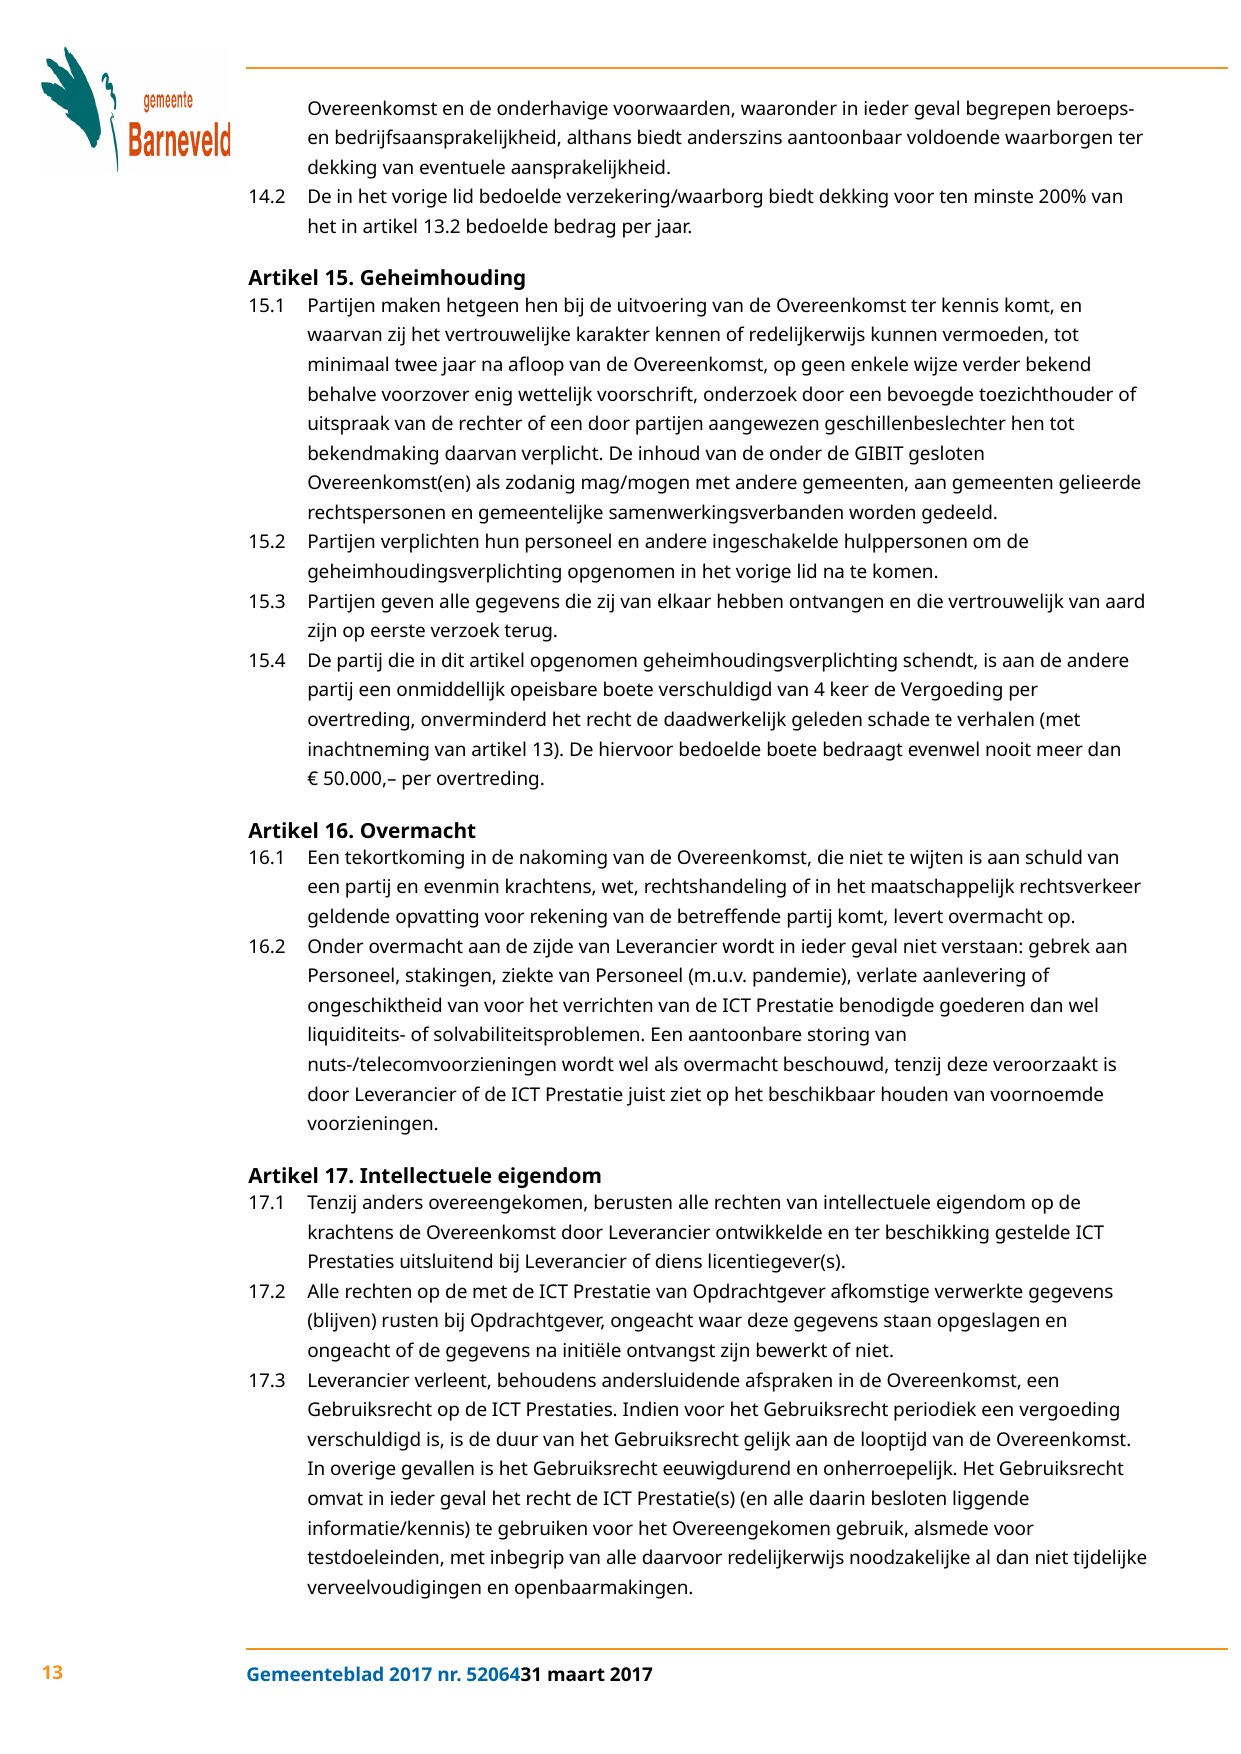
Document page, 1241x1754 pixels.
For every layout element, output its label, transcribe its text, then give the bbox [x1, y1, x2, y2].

list Onder overmacht aan de zijde van Leverancier wordt in ieder geval niet verstaan: gebrek aan Personeel, stakingen, ziekte van Personeel (m.u.v. pandemie), verlate aanlevering of ongeschiktheid van voor het verrichten van de ICT Prestatie benodigde goederen dan wel liquiditeits- of solvabiliteitsproblemen. Een aantoonbare storing van nuts-/telecomvoorzieningen wordt wel als overmacht beschouwd, tenzij deze veroorzaakt is door Leverancier of de ICT Prestatie juist ziet op het beschikbaar houden van voornoemde voorzieningen. [248, 933, 1152, 1136]
list Overeenkomst en de onderhavige voorwaarden, waaronder in ieder geval begrepen beroeps- en bedrijfsaansprakelijkheid, althans biedt anderszins aantoonbaar voldoende waarborgen ter dekking van eventuele aansprakelijkheid. [248, 95, 1152, 180]
list De in het vorige lid bedoelde verzekering/waarborg biedt dekking voor ten minste 200% van het in artikel 13.2 bedoelde bedrag per jaar. [248, 183, 1152, 239]
list Leverancier verleent, behoudens andersluidende afspraken in de Overeenkomst, een Gebruiksrecht op de ICT Prestaties. Indien voor het Gebruiksrecht periodiek een vergoeding verschuldigd is, is de duur van het Gebruiksrecht gelijk aan de looptijd van de Overeenkomst. In overige gevallen is het Gebruiksrecht eeuwigdurend en onherroepelijk. Het Gebruiksrecht omvat in ieder geval het recht de ICT Prestatie(s) (en alle daarin besloten liggende informatie/kennis) te gebruiken voor het Overeengekomen gebruik, alsmede voor testdoeleinden, met inbegrip van alle daarvoor redelijkerwijs noodzakelijke al dan niet tijdelijke verveelvoudigingen en openbaarmakingen. [248, 1367, 1152, 1599]
list Alle rechten op de met de ICT Prestatie van Opdrachtgever afkomstige verwerkte gegevens (blijven) rusten bij Opdrachtgever, ongeacht waar deze gegevens staan opgeslagen en ongeacht of de gegevens na initiële ontvangst zijn bewerkt of niet. [248, 1278, 1152, 1363]
text Artikel 16. Overmacht [248, 816, 1152, 844]
list Partijen maken hetgeen hen bij de uitvoering van de Overeenkomst ter kennis komt, en waarvan zij het vertrouwelijke karakter kennen of redelijkerwijs kunnen vermoeden, tot minimaal twee jaar na afloop van de Overeenkomst, op geen enkele wijze verder bekend behalve voorzover enig wettelijk voorschrift, onderzoek door een bevoegde toezichthouder of uitspraak van de rechter of een door partijen aangewezen geschillenbeslechter hen tot bekendmaking daarvan verplicht. De inhoud van de onder de GIBIT gesloten Overeenkomst(en) als zodanig mag/mogen met andere gemeenten, aan gemeenten gelieerde rechtspersonen en gemeentelijke samenwerkingsverbanden worden gedeeld. [248, 292, 1152, 525]
list Partijen geven alle gegevens die zij van elkaar hebben ontvangen en die vertrouwelijk van aard zijn op eerste verzoek terug. [248, 588, 1152, 643]
list Een tekortkoming in de nakoming van de Overeenkomst, die niet te wijten is aan schuld van een partij en evenmin krachtens, wet, rechtshandeling of in het maatschappelijk rechtsverkeer geldende opvatting voor rekening van de betreffende partij komt, levert overmacht op. [248, 844, 1152, 929]
text Artikel 17. Intellectuele eigendom [248, 1161, 1152, 1189]
list Tenzij anders overeengekomen, berusten alle rechten van intellectuele eigendom op de krachtens de Overeenkomst door Leverancier ontwikkelde en ter beschikking gestelde ICT Prestaties uitsluitend bij Leverancier of diens licentiegever(s). [248, 1189, 1152, 1274]
picture [41, 47, 231, 172]
list De partij die in dit artikel opgenomen geheimhoudingsverplichting schendt, is aan de andere partij een onmiddellijk opeisbare boete verschuldigd van 4 keer de Vergoeding per overtreding, onverminderd het recht de daadwerkelijk geleden schade te verhalen (met inachtneming van artikel 13). De hiervoor bedoelde boete bedraagt evenwel nooit meer dan € 50.000,– per overtreding. [248, 647, 1152, 791]
list Partijen verplichten hun personeel en andere ingeschakelde hulppersonen om de geheimhoudingsverplichting opgenomen in het vorige lid na te komen. [248, 529, 1152, 584]
text Artikel 15. Geheimhouding [248, 263, 1152, 292]
